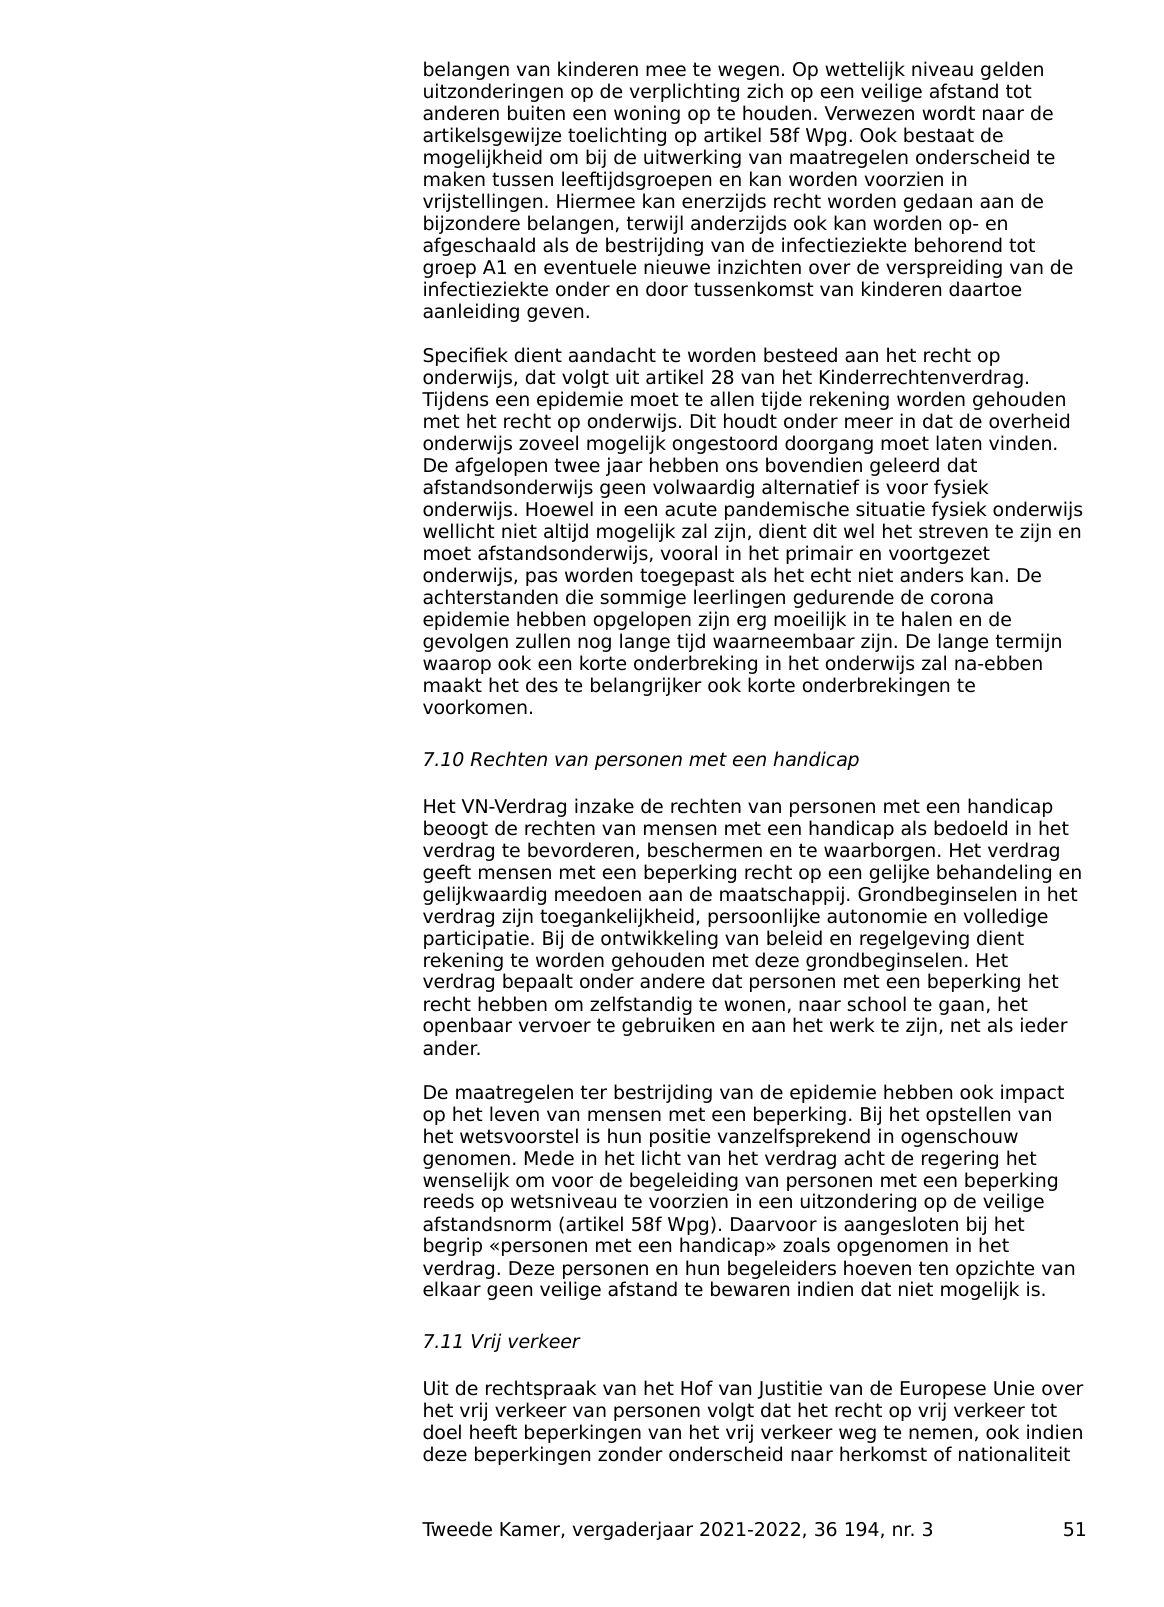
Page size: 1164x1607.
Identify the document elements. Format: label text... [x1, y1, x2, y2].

text Specifiek dient aandacht te worden besteed aan het recht op onderwijs, dat volgt uit artikel 28 van het Kinderrechtenverdrag. Tijdens een epidemie moet te allen tijde rekening worden gehouden met het recht op onderwijs. Dit houdt onder meer in dat de overheid onderwijs zoveel mogelijk ongestoord doorgang moet laten vinden. De afgelopen twee jaar hebben ons bovendien geleerd dat afstandsonderwijs geen volwaardig alternatief is voor fysiek onderwijs. Hoewel in een acute pandemische situatie fysiek onderwijs wellicht niet altijd mogelijk zal zijn, dient dit wel het streven te zijn en moet afstandsonderwijs, vooral in het primair en voortgezet onderwijs, pas worden toegepast als het echt niet anders kan. De achterstanden die sommige leerlingen gedurende de corona epidemie hebben opgelopen zijn erg moeilijk in te halen en de gevolgen zullen nog lange tijd waarneembaar zijn. De lange termijn waarop ook een korte onderbreking in het onderwijs zal na-ebben maakt het des te belangrijker ook korte onderbrekingen te voorkomen. [422, 345, 1087, 719]
subtitle 7.10 Rechten van personen met een handicap [422, 749, 1087, 771]
text Het VN-Verdrag inzake de rechten van personen met een handicap beoogt de rechten van mensen met een handicap als bedoeld in het verdrag te bevorderen, beschermen en te waarborgen. Het verdrag geeft mensen met een beperking recht op een gelijke behandeling en gelijkwaardig meedoen aan de maatschappij. Grondbeginselen in het verdrag zijn toegankelijkheid, persoonlijke autonomie en volledige participatie. Bij de ontwikkeling van beleid en regelgeving dient rekening te worden gehouden met deze grondbeginselen. Het verdrag bepaalt onder andere dat personen met een beperking het recht hebben om zelfstandig te wonen, naar school te gaan, het openbaar vervoer te gebruiken en aan het werk te zijn, net als ieder ander. [422, 796, 1087, 1059]
text belangen van kinderen mee te wegen. Op wettelijk niveau gelden uitzonderingen op de verplichting zich op een veilige afstand tot anderen buiten een woning op te houden. Verwezen wordt naar de artikelsgewijze toelichting op artikel 58f Wpg. Ook bestaat de mogelijkheid om bij de uitwerking van maatregelen onderscheid te maken tussen leeftijdsgroepen en kan worden voorzien in vrijstellingen. Hiermee kan enerzijds recht worden gedaan aan de bijzondere belangen, terwijl anderzijds ook kan worden op- en afgeschaald als de bestrijding van de infectieziekte behorend tot groep A1 en eventuele nieuwe inzichten over de verspreiding van de infectieziekte onder en door tussenkomst van kinderen daartoe aanleiding geven. [422, 59, 1087, 323]
text Uit de rechtspraak van het Hof van Justitie van de Europese Unie over het vrij verkeer van personen volgt dat het recht op vrij verkeer tot doel heeft beperkingen van het vrij verkeer weg te nemen, ook indien deze beperkingen zonder onderscheid naar herkomst of nationaliteit [422, 1378, 1087, 1466]
text De maatregelen ter bestrijding van de epidemie hebben ook impact op het leven van mensen met een beperking. Bij het opstellen van het wetsvoorstel is hun positie vanzelfsprekend in ogenschouw genomen. Mede in het licht van het verdrag acht de regering het wenselijk om voor de begeleiding van personen met een beperking reeds op wetsniveau te voorzien in een uitzondering op de veilige afstandsnorm (artikel 58f Wpg). Daarvoor is aangesloten bij het begrip «personen met een handicap» zoals opgenomen in het verdrag. Deze personen en hun begeleiders hoeven ten opzichte van elkaar geen veilige afstand te bewaren indien dat niet mogelijk is. [422, 1082, 1087, 1301]
subtitle 7.11 Vrij verkeer [422, 1331, 1087, 1353]
